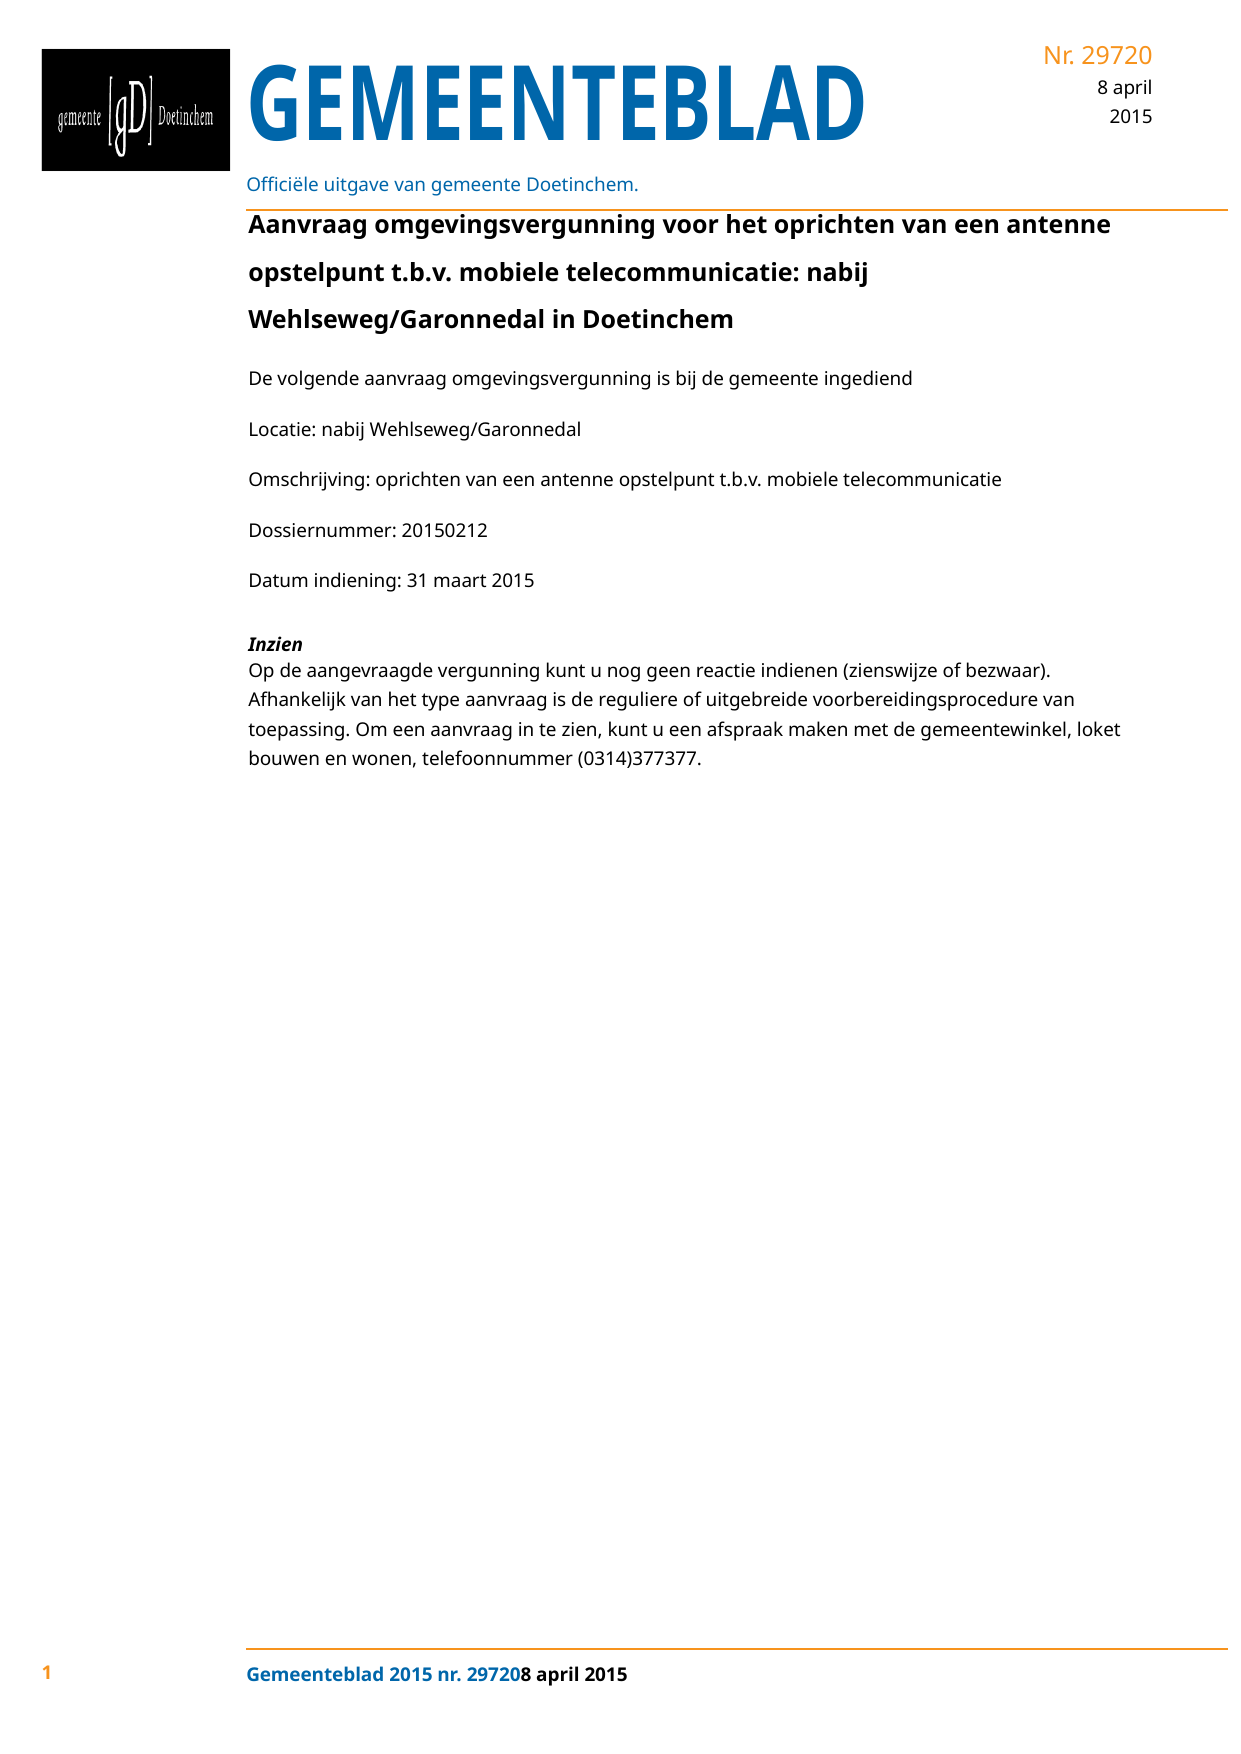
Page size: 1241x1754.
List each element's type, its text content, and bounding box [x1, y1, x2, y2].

text Inzien [248, 631, 1152, 657]
picture [41, 47, 231, 172]
text Locatie: nabij Wehlseweg/Garonnedal [248, 416, 1152, 442]
text Op de aangevraagde vergunning kunt u nog geen reactie indienen (zienswijze of bezwaar). Afhankelijk van het type aanvraag is de reguliere of uitgebreide voorbereidingsprocedure van toepassing. Om een aanvraag in te zien, kunt u een afspraak maken met de gemeentewinkel, loket bouwen en wonen, telefoonnummer (0314)377377. [248, 657, 1152, 771]
text Dossiernummer: 20150212 [248, 517, 1152, 542]
text Aanvraag omgevingsvergunning voor het oprichten van een antenne opstelpunt t.b.v. mobiele telecommunicatie: nabij Wehlseweg/Garonnedal in Doetinchem [248, 211, 1152, 336]
text De volgende aanvraag omgevingsvergunning is bij de gemeente ingediend [248, 366, 1152, 391]
text Omschrijving: oprichten van een antenne opstelpunt t.b.v. mobiele telecommunicatie [248, 466, 1152, 492]
text Datum indiening: 31 maart 2015 [248, 567, 1152, 593]
